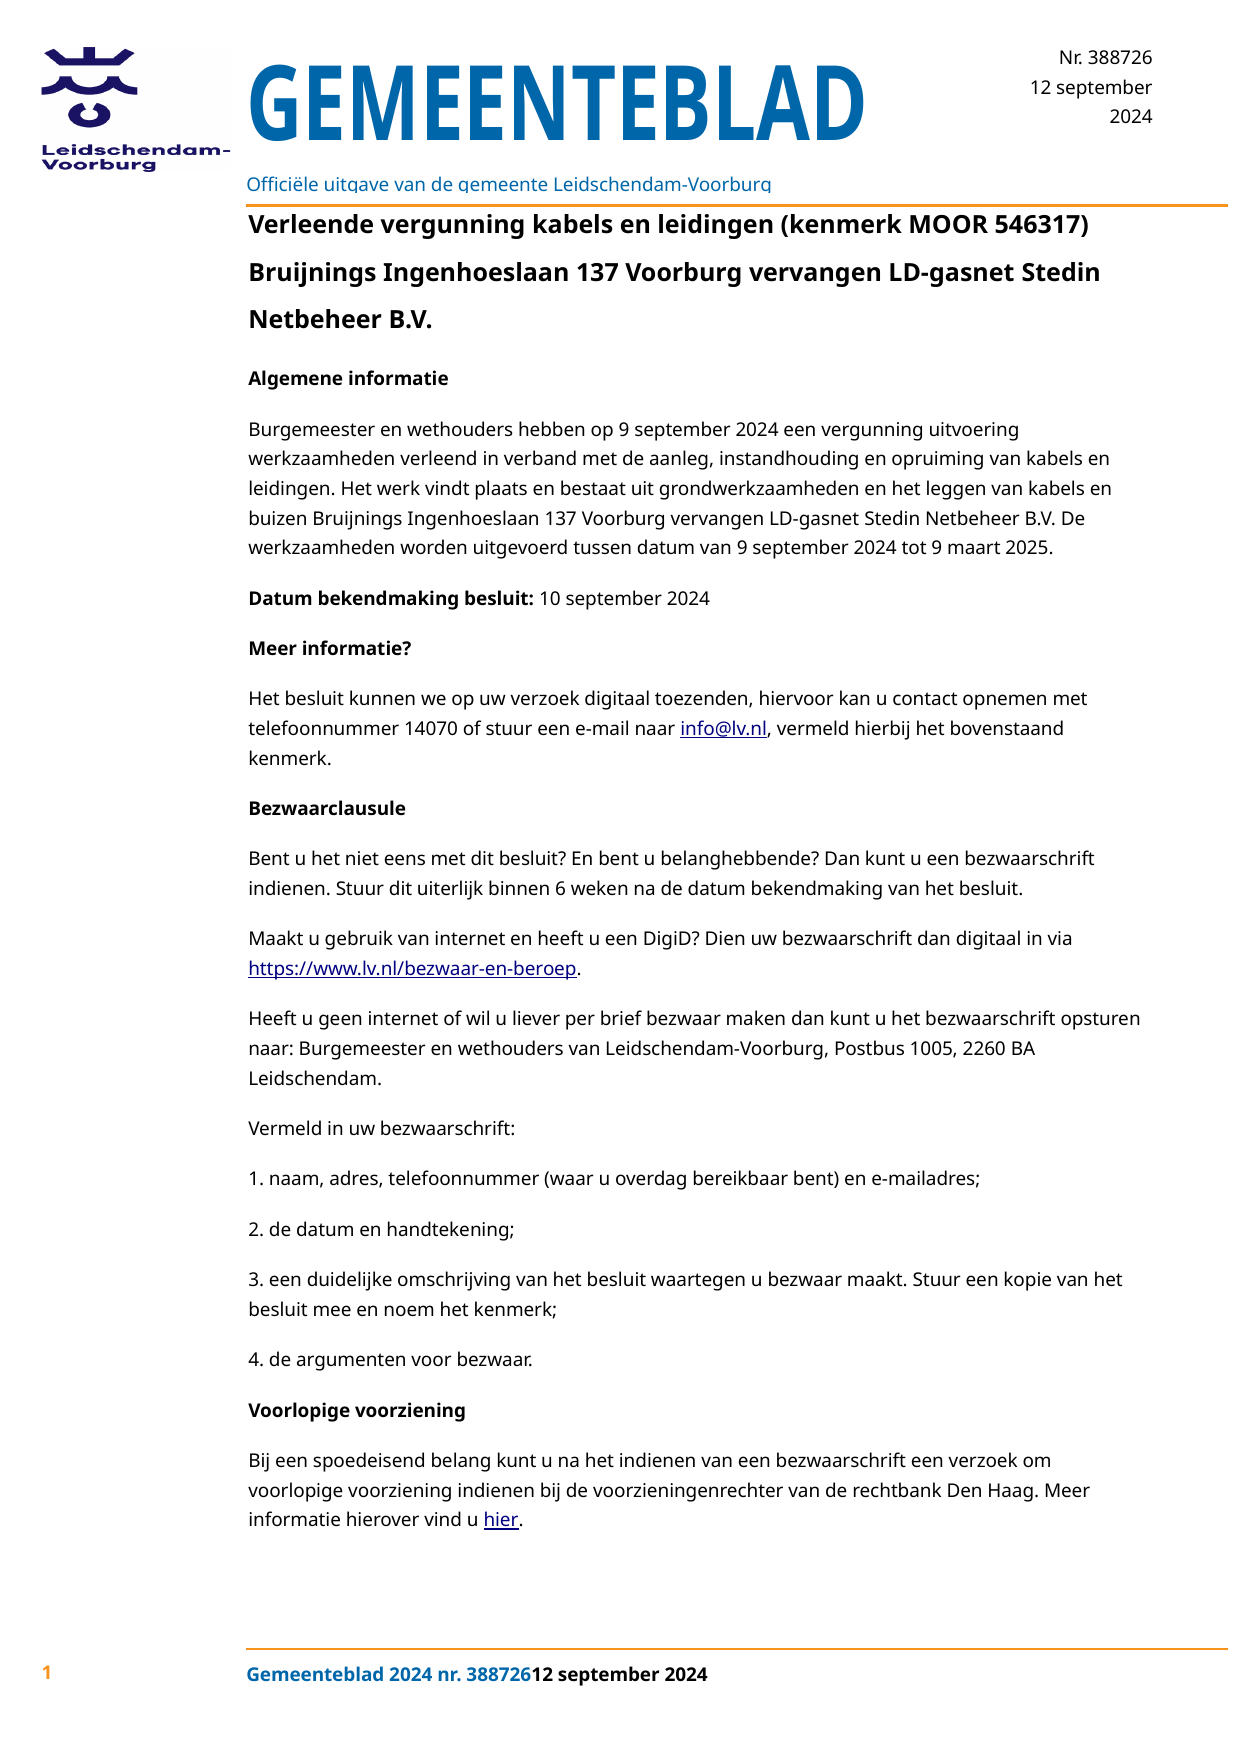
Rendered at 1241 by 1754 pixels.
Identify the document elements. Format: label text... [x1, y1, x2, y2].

text Datum bekendmaking besluit: 10 september 2024 [248, 585, 1152, 610]
text Bent u het niet eens met dit besluit? En bent u belanghebbende? Dan kunt u een bezwaarschrift indienen. Stuur dit uiterlijk binnen 6 weken na de datum bekendmaking van het besluit. [248, 846, 1152, 901]
text Bezwaarclausule [248, 795, 1152, 821]
text Burgemeester en wethouders hebben op 9 september 2024 een vergunning uitvoering werkzaamheden verleend in verband met de aanleg, instandhouding en opruiming van kabels en leidingen. Het werk vindt plaats en bestaat uit grondwerkzaamheden en het leggen van kabels en buizen Bruijnings Ingenhoeslaan 137 Voorburg vervangen LD-gasnet Stedin Netbeheer B.V. De werkzaamheden worden uitgevoerd tussen datum van 9 september 2024 tot 9 maart 2025. [248, 416, 1152, 560]
text Verleende vergunning kabels en leidingen (kenmerk MOOR 546317) Bruijnings Ingenhoeslaan 137 Voorburg vervangen LD-gasnet Stedin Netbeheer B.V. [248, 207, 1152, 336]
text 4. de argumenten voor bezwaar. [248, 1346, 1152, 1372]
text 1. naam, adres, telefoonnummer (waar u overdag bereikbaar bent) en e-mailadres; [248, 1166, 1152, 1191]
text Bij een spoedeisend belang kunt u na het indienen van een bezwaarschrift een verzoek om voorlopige voorziening indienen bij de voorzieningenrechter van de rechtbank Den Haag. Meer informatie hierover vind u hier. [248, 1447, 1152, 1532]
text Vermeld in uw bezwaarschrift: [248, 1115, 1152, 1141]
text 2. de datum en handtekening; [248, 1216, 1152, 1242]
text Meer informatie? [248, 635, 1152, 661]
picture [41, 47, 231, 172]
text Algemene informatie [248, 366, 1152, 391]
text Het besluit kunnen we op uw verzoek digitaal toezenden, hiervoor kan u contact opnemen met telefoonnummer 14070 of stuur een e-mail naar info@lv.nl, vermeld hierbij het bovenstaand kenmerk. [248, 686, 1152, 770]
text 3. een duidelijke omschrijving van het besluit waartegen u bezwaar maakt. Stuur een kopie van het besluit mee en noem het kenmerk; [248, 1266, 1152, 1322]
text Voorlopige voorziening [248, 1397, 1152, 1422]
text Maakt u gebruik van internet en heeft u een DigiD? Dien uw bezwaarschrift dan digitaal in via https://www.lv.nl/bezwaar-en-beroep. [248, 926, 1152, 981]
text Heeft u geen internet of wil u liever per brief bezwaar maken dan kunt u het bezwaarschrift opsturen naar: Burgemeester en wethouders van Leidschendam-Voorburg, Postbus 1005, 2260 BA Leidschendam. [248, 1006, 1152, 1090]
